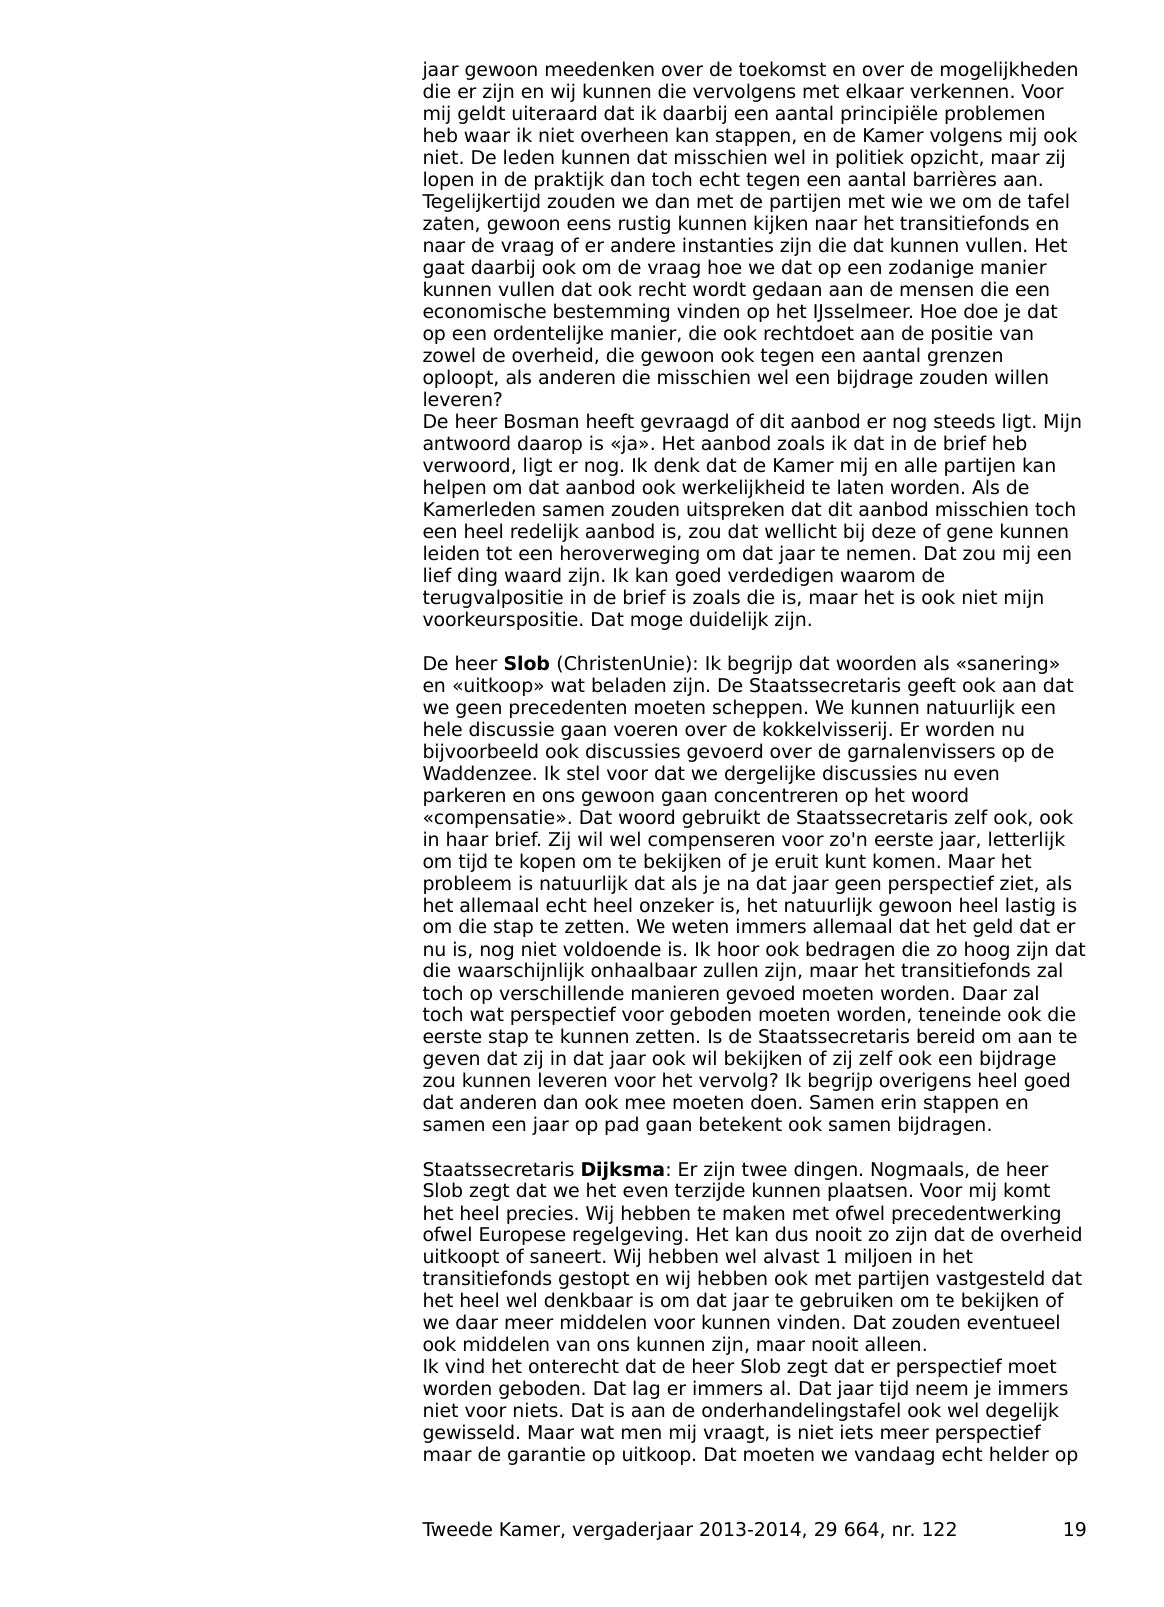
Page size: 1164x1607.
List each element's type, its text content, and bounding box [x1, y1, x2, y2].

text De heer Bosman heeft gevraagd of dit aanbod er nog steeds ligt. Mijn antwoord daarop is «ja». Het aanbod zoals ik dat in de brief heb verwoord, ligt er nog. Ik denk dat de Kamer mij en alle partijen kan helpen om dat aanbod ook werkelijkheid te laten worden. Als de Kamerleden samen zouden uitspreken dat dit aanbod misschien toch een heel redelijk aanbod is, zou dat wellicht bij deze of gene kunnen leiden tot een heroverweging om dat jaar te nemen. Dat zou mij een lief ding waard zijn. Ik kan goed verdedigen waarom de terugvalpositie in de brief is zoals die is, maar het is ook niet mijn voorkeurspositie. Dat moge duidelijk zijn. [422, 411, 1087, 631]
text jaar gewoon meedenken over de toekomst en over de mogelijkheden die er zijn en wij kunnen die vervolgens met elkaar verkennen. Voor mij geldt uiteraard dat ik daarbij een aantal principiële problemen heb waar ik niet overheen kan stappen, en de Kamer volgens mij ook niet. De leden kunnen dat misschien wel in politiek opzicht, maar zij lopen in de praktijk dan toch echt tegen een aantal barrières aan. Tegelijkertijd zouden we dan met de partijen met wie we om de tafel zaten, gewoon eens rustig kunnen kijken naar het transitiefonds en naar de vraag of er andere instanties zijn die dat kunnen vullen. Het gaat daarbij ook om de vraag hoe we dat op een zodanige manier kunnen vullen dat ook recht wordt gedaan aan de mensen die een economische bestemming vinden op het IJsselmeer. Hoe doe je dat op een ordentelijke manier, die ook rechtdoet aan de positie van zowel de overheid, die gewoon ook tegen een aantal grenzen oploopt, als anderen die misschien wel een bijdrage zouden willen leveren? [422, 59, 1087, 411]
text Staatssecretaris Dijksma: Er zijn twee dingen. Nogmaals, de heer Slob zegt dat we het even terzijde kunnen plaatsen. Voor mij komt het heel precies. Wij hebben te maken met ofwel precedentwerking ofwel Europese regelgeving. Het kan dus nooit zo zijn dat de overheid uitkoopt of saneert. Wij hebben wel alvast 1 miljoen in het transitiefonds gestopt en wij hebben ook met partijen vastgesteld dat het heel wel denkbaar is om dat jaar te gebruiken om te bekijken of we daar meer middelen voor kunnen vinden. Dat zouden eventueel ook middelen van ons kunnen zijn, maar nooit alleen. [422, 1158, 1087, 1356]
text Ik vind het onterecht dat de heer Slob zegt dat er perspectief moet worden geboden. Dat lag er immers al. Dat jaar tijd neem je immers niet voor niets. Dat is aan de onderhandelingstafel ook wel degelijk gewisseld. Maar wat men mij vraagt, is niet iets meer perspectief maar de garantie op uitkoop. Dat moeten we vandaag echt helder op [422, 1356, 1087, 1466]
text De heer Slob (ChristenUnie): Ik begrijp dat woorden als «sanering» en «uitkoop» wat beladen zijn. De Staatssecretaris geeft ook aan dat we geen precedenten moeten scheppen. We kunnen natuurlijk een hele discussie gaan voeren over de kokkelvisserij. Er worden nu bijvoorbeeld ook discussies gevoerd over de garnalenvissers op de Waddenzee. Ik stel voor dat we dergelijke discussies nu even parkeren en ons gewoon gaan concentreren op het woord «compensatie». Dat woord gebruikt de Staatssecretaris zelf ook, ook in haar brief. Zij wil wel compenseren voor zo'n eerste jaar, letterlijk om tijd te kopen om te bekijken of je eruit kunt komen. Maar het probleem is natuurlijk dat als je na dat jaar geen perspectief ziet, als het allemaal echt heel onzeker is, het natuurlijk gewoon heel lastig is om die stap te zetten. We weten immers allemaal dat het geld dat er nu is, nog niet voldoende is. Ik hoor ook bedragen die zo hoog zijn dat die waarschijnlijk onhaalbaar zullen zijn, maar het transitiefonds zal toch op verschillende manieren gevoed moeten worden. Daar zal toch wat perspectief voor geboden moeten worden, teneinde ook die eerste stap te kunnen zetten. Is de Staatssecretaris bereid om aan te geven dat zij in dat jaar ook wil bekijken of zij zelf ook een bijdrage zou kunnen leveren voor het vervolg? Ik begrijp overigens heel goed dat anderen dan ook mee moeten doen. Samen erin stappen en samen een jaar op pad gaan betekent ook samen bijdragen. [422, 653, 1087, 1136]
